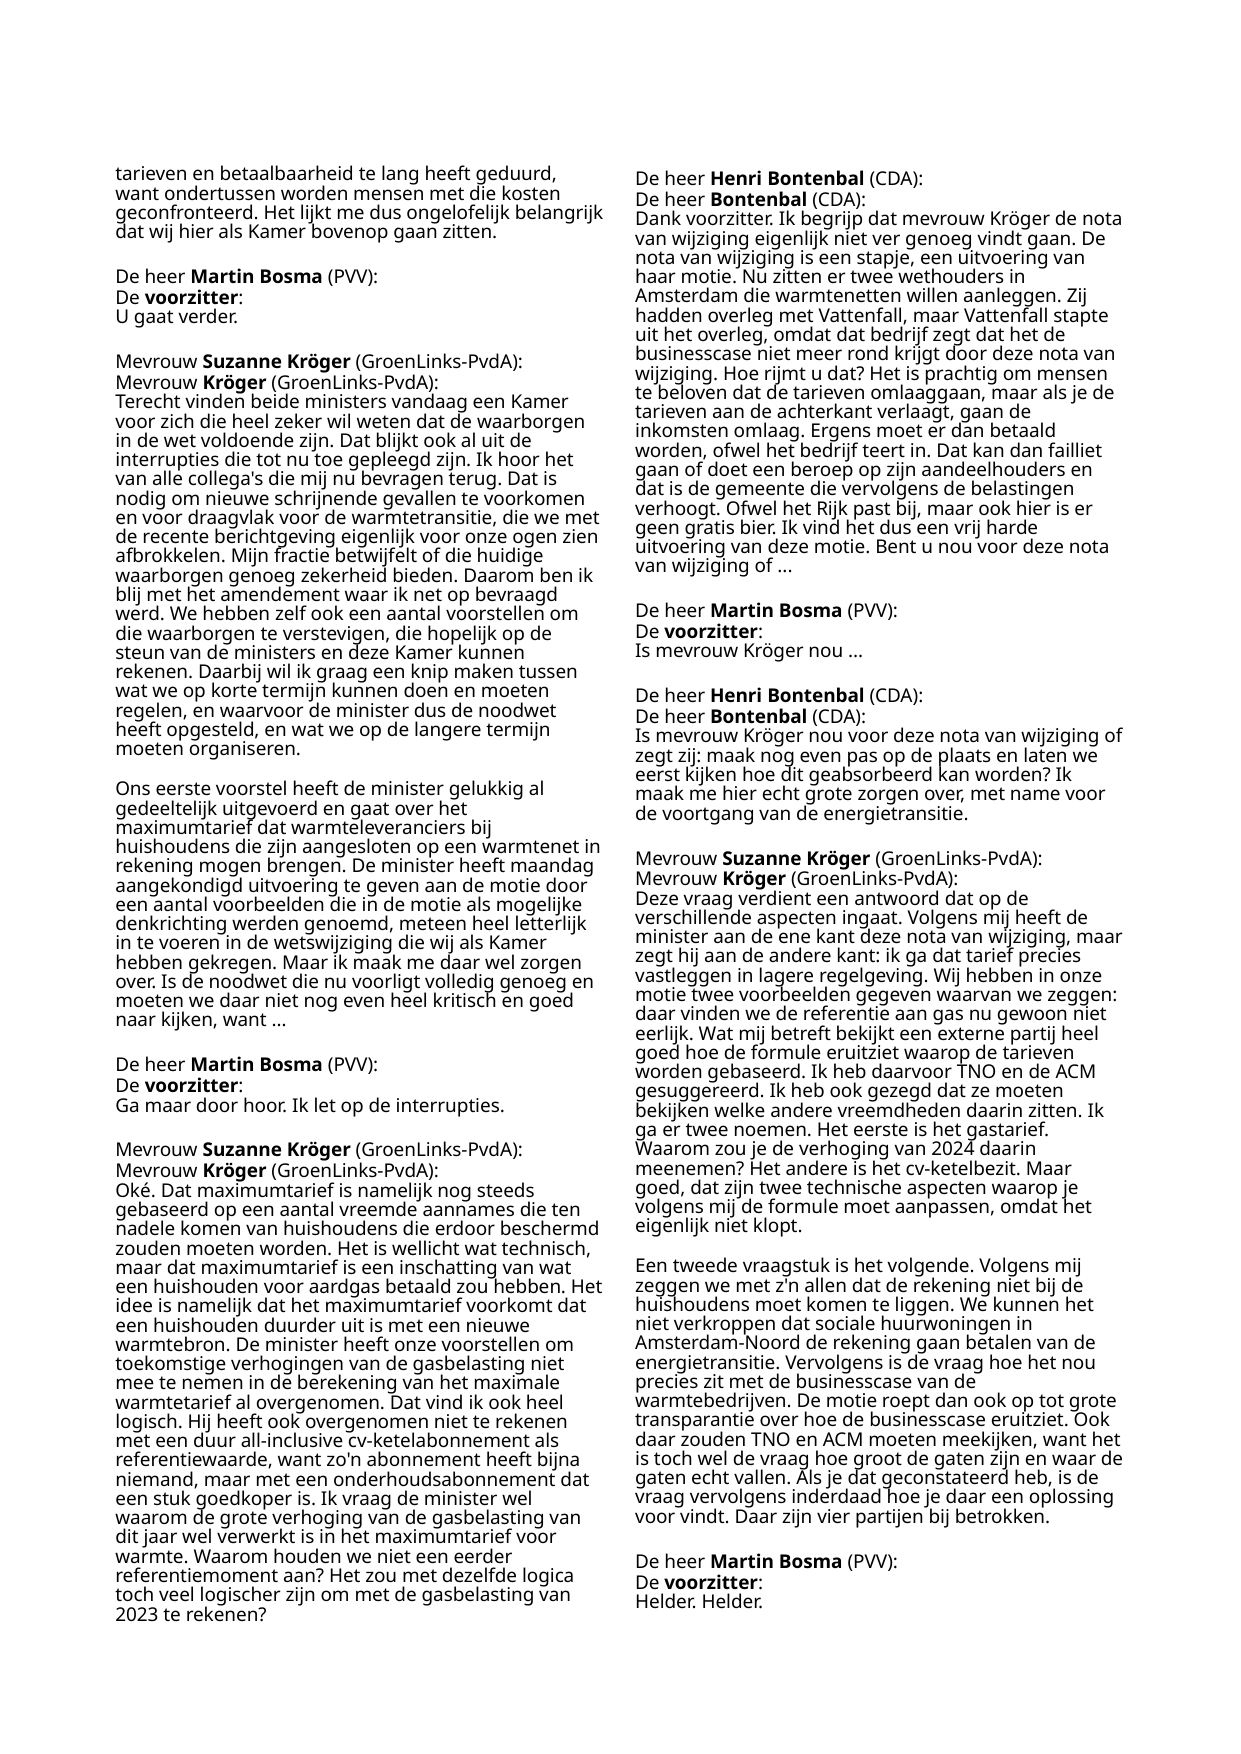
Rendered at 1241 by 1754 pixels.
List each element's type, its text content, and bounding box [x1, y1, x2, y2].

text De heer Bontenbal (CDA): [635, 708, 1125, 727]
text De heer Henri Bontenbal (CDA): [635, 165, 1125, 191]
text U gaat verder. [115, 308, 605, 327]
text De heer Henri Bontenbal (CDA): [635, 682, 1125, 708]
text Is mevrouw Kröger nou ... [635, 642, 1125, 662]
text Dank voorzitter. Ik begrijp dat mevrouw Kröger de nota van wijziging eigenlijk niet ver genoeg vindt gaan. De nota van wijziging is een stapje, een uitvoering van haar motie. Nu zitten er twee wethouders in Amsterdam die warmtenetten willen aanleggen. Zij hadden overleg met Vattenfall, maar Vattenfall stapte uit het overleg, omdat dat bedrijf zegt dat het de businesscase niet meer rond krijgt door deze nota van wijziging. Hoe rijmt u dat? Het is prachtig om mensen te beloven dat de tarieven omlaaggaan, maar als je de tarieven aan de achterkant verlaagt, gaan de inkomsten omlaag. Ergens moet er dan betaald worden, ofwel het bedrijf teert in. Dat kan dan failliet gaan of doet een beroep op zijn aandeelhouders en dat is de gemeente die vervolgens de belastingen verhoogt. Ofwel het Rijk past bij, maar ook hier is er geen gratis bier. Ik vind het dus een vrij harde uitvoering van deze motie. Bent u nou voor deze nota van wijziging of ... [635, 210, 1125, 577]
text Ons eerste voorstel heeft de minister gelukkig al gedeeltelijk uitgevoerd en gaat over het maximumtarief dat warmteleveranciers bij huishoudens die zijn aangesloten op een warmtenet in rekening mogen brengen. De minister heeft maandag aangekondigd uitvoering te geven aan de motie door een aantal voorbeelden die in de motie als mogelijke denkrichting werden genoemd, meteen heel letterlijk in te voeren in de wetswijziging die wij als Kamer hebben gekregen. Maar ik maak me daar wel zorgen over. Is de noodwet die nu voorligt volledig genoeg en moeten we daar niet nog even heel kritisch en goed naar kijken, want … [115, 780, 605, 1031]
text Een tweede vraagstuk is het volgende. Volgens mij zeggen we met z'n allen dat de rekening niet bij de huishoudens moet komen te liggen. We kunnen het niet verkroppen dat sociale huurwoningen in Amsterdam-Noord de rekening gaan betalen van de energietransitie. Vervolgens is de vraag hoe het nou precies zit met de businesscase van de warmtebedrijven. De motie roept dan ook op tot grote transparantie over hoe de businesscase eruitziet. Ook daar zouden TNO en ACM moeten meekijken, want het is toch wel de vraag hoe groot de gaten zijn en waar de gaten echt vallen. Als je dat geconstateerd heb, is de vraag vervolgens inderdaad hoe je daar een oplossing voor vindt. Daar zijn vier partijen bij betrokken. [635, 1257, 1125, 1527]
text Mevrouw Kröger (GroenLinks-PvdA): [115, 1162, 605, 1182]
text Deze vraag verdient een antwoord dat op de verschillende aspecten ingaat. Volgens mij heeft de minister aan de ene kant deze nota van wijziging, maar zegt hij aan de andere kant: ik ga dat tarief precies vastleggen in lagere regelgeving. Wij hebben in onze motie twee voorbeelden gegeven waarvan we zeggen: daar vinden we de referentie aan gas nu gewoon niet eerlijk. Wat mij betreft bekijkt een externe partij heel goed hoe de formule eruitziet waarop de tarieven worden gebaseerd. Ik heb daarvoor TNO en de ACM gesuggereerd. Ik heb ook gezegd dat ze moeten bekijken welke andere vreemdheden daarin zitten. Ik ga er twee noemen. Het eerste is het gastarief. Waarom zou je de verhoging van 2024 daarin meenemen? Het andere is het cv-ketelbezit. Maar goed, dat zijn twee technische aspecten waarop je volgens mij de formule moet aanpassen, omdat het eigenlijk niet klopt. [635, 890, 1125, 1237]
text Mevrouw Kröger (GroenLinks-PvdA): [115, 374, 605, 393]
text Mevrouw Kröger (GroenLinks-PvdA): [635, 870, 1125, 890]
text De voorzitter: [635, 1574, 1125, 1593]
text De heer Martin Bosma (PVV): [115, 1052, 605, 1077]
text Mevrouw Suzanne Kröger (GroenLinks-PvdA): [115, 1137, 605, 1162]
text Terecht vinden beide ministers vandaag een Kamer voor zich die heel zeker wil weten dat de waarborgen in de wet voldoende zijn. Dat blijkt ook al uit de interrupties die tot nu toe gepleegd zijn. Ik hoor het van alle collega's die mij nu bevragen terug. Dat is nodig om nieuwe schrijnende gevallen te voorkomen en voor draagvlak voor de warmtetransitie, die we met de recente berichtgeving eigenlijk voor onze ogen zien afbrokkelen. Mijn fractie betwijfelt of die huidige waarborgen genoeg zekerheid bieden. Daarom ben ik blij met het amendement waar ik net op bevraagd werd. We hebben zelf ook een aantal voorstellen om die waarborgen te verstevigen, die hopelijk op de steun van de ministers en deze Kamer kunnen rekenen. Daarbij wil ik graag een knip maken tussen wat we op korte termijn kunnen doen en moeten regelen, en waarvoor de minister dus de noodwet heeft opgesteld, en wat we op de langere termijn moeten organiseren. [115, 393, 605, 759]
text De voorzitter: [115, 1077, 605, 1097]
text Oké. Dat maximumtarief is namelijk nog steeds gebaseerd op een aantal vreemde aannames die ten nadele komen van huishoudens die erdoor beschermd zouden moeten worden. Het is wellicht wat technisch, maar dat maximumtarief is een inschatting van wat een huishouden voor aardgas betaald zou hebben. Het idee is namelijk dat het maximumtarief voorkomt dat een huishouden duurder uit is met een nieuwe warmtebron. De minister heeft onze voorstellen om toekomstige verhogingen van de gasbelasting niet mee te nemen in de berekening van het maximale warmtetarief al overgenomen. Dat vind ik ook heel logisch. Hij heeft ook overgenomen niet te rekenen met een duur all-inclusive cv-ketelabonnement als referentiewaarde, want zo'n abonnement heeft bijna niemand, maar met een onderhoudsabonnement dat een stuk goedkoper is. Ik vraag de minister wel waarom de grote verhoging van de gasbelasting van dit jaar wel verwerkt is in het maximumtarief voor warmte. Waarom houden we niet een eerder referentiemoment aan? Het zou met dezelfde logica toch veel logischer zijn om met de gasbelasting van 2023 te rekenen? [115, 1182, 605, 1625]
text Mevrouw Suzanne Kröger (GroenLinks-PvdA): [635, 845, 1125, 870]
text De heer Martin Bosma (PVV): [635, 597, 1125, 623]
text tarieven en betaalbaarheid te lang heeft geduurd, want ondertussen worden mensen met die kosten geconfronteerd. Het lijkt me dus ongelofelijk belangrijk dat wij hier als Kamer bovenop gaan zitten. [115, 165, 605, 242]
text De voorzitter: [635, 623, 1125, 642]
text Is mevrouw Kröger nou voor deze nota van wijziging of zegt zij: maak nog even pas op de plaats en laten we eerst kijken hoe dit geabsorbeerd kan worden? Ik maak me hier echt grote zorgen over, met name voor de voortgang van de energietransitie. [635, 727, 1125, 824]
text De heer Bontenbal (CDA): [635, 191, 1125, 210]
text De heer Martin Bosma (PVV): [115, 263, 605, 289]
text De voorzitter: [115, 289, 605, 308]
text De heer Martin Bosma (PVV): [635, 1548, 1125, 1574]
text Mevrouw Suzanne Kröger (GroenLinks-PvdA): [115, 348, 605, 374]
text Helder. Helder. [635, 1593, 1125, 1612]
text Ga maar door hoor. Ik let op de interrupties. [115, 1097, 605, 1116]
